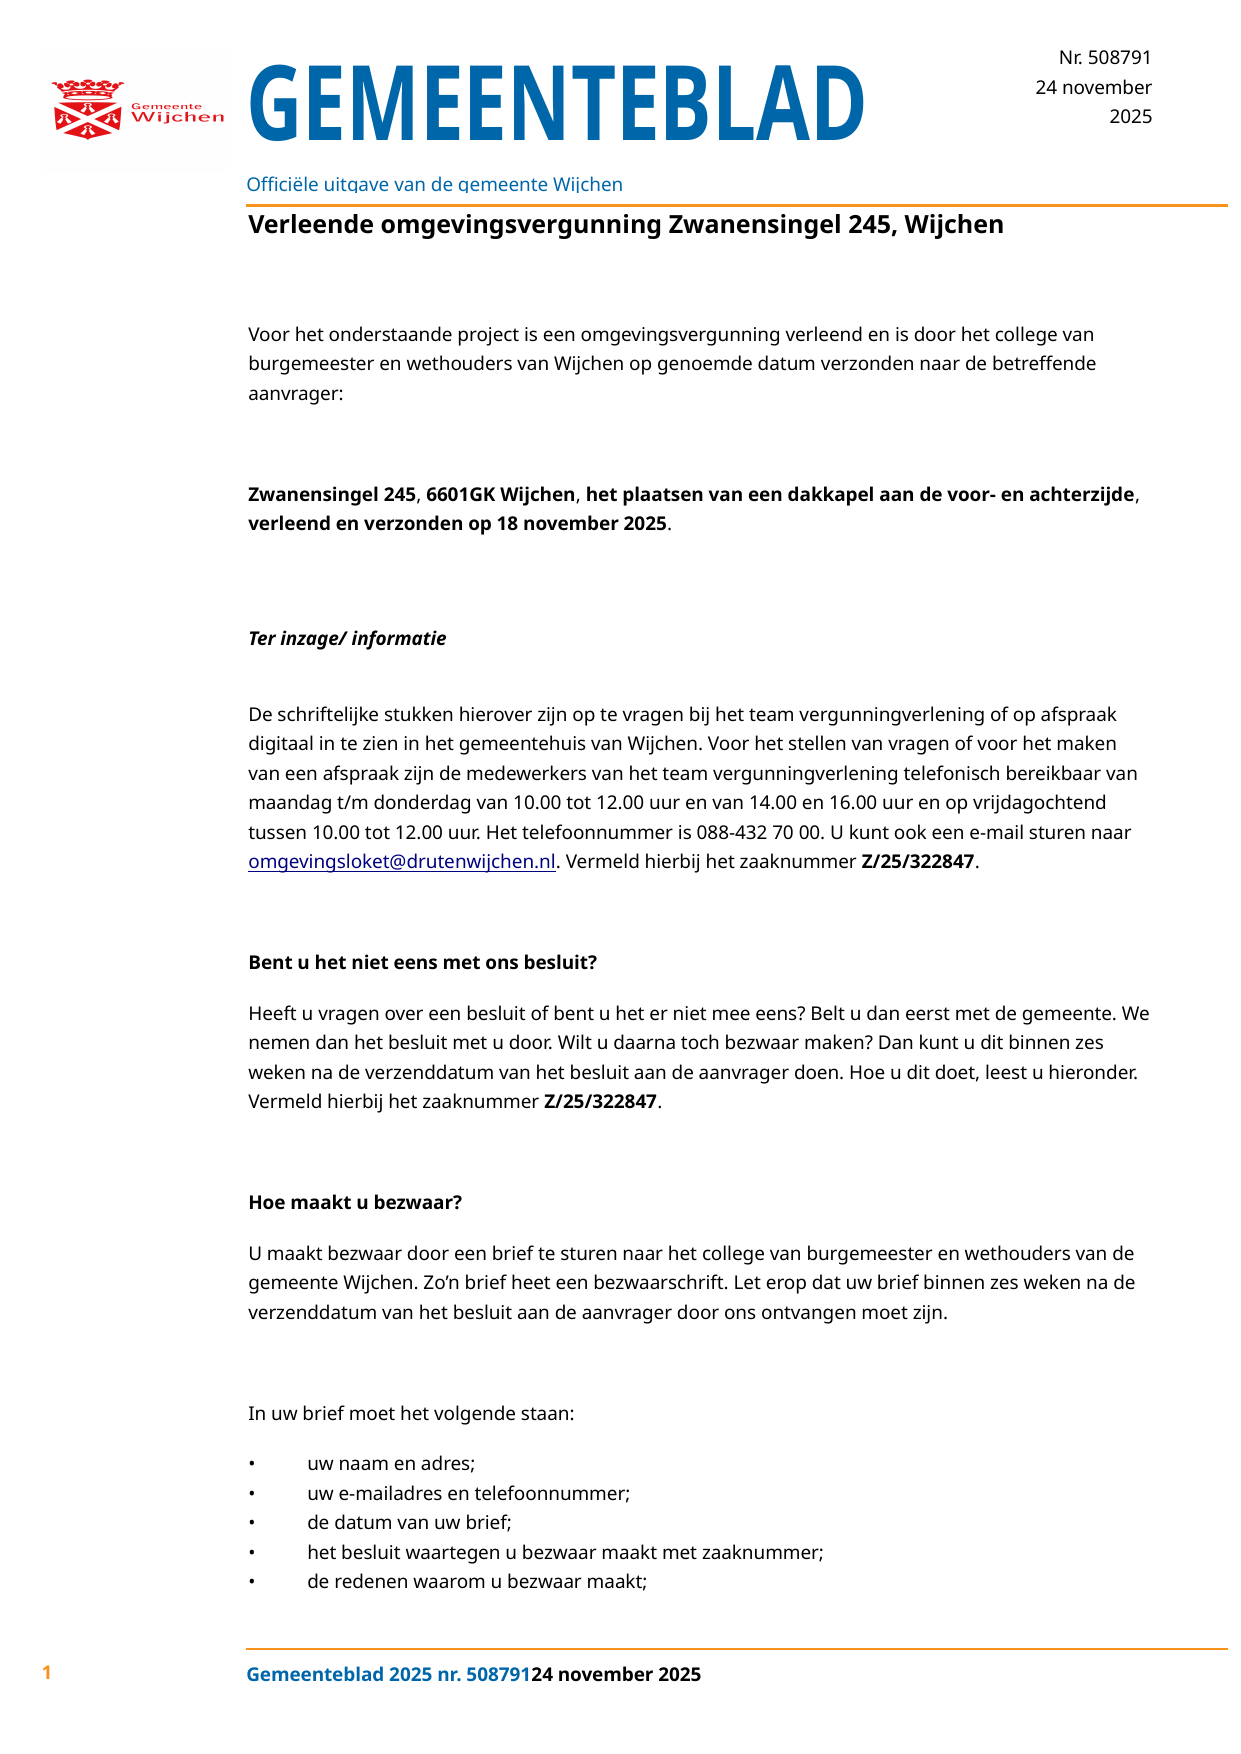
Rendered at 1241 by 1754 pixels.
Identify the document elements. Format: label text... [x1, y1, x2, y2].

list de datum van uw brief; [248, 1509, 1152, 1535]
list uw e-mailadres en telefoonnummer; [248, 1480, 1152, 1506]
list uw naam en adres; [248, 1450, 1152, 1476]
text Bent u het niet eens met ons besluit? [248, 949, 1152, 975]
text In uw brief moet het volgende staan: [248, 1400, 1152, 1426]
text Hoe maakt u bezwaar? [248, 1189, 1152, 1215]
text Zwanensingel 245, 6601GK Wijchen, het plaatsen van een dakkapel aan de voor- en achterzijde, verleend en verzonden op 18 november 2025. [248, 481, 1152, 536]
list het besluit waartegen u bezwaar maakt met zaaknummer; [248, 1539, 1152, 1565]
text Heeft u vragen over een besluit of bent u het er niet mee eens? Belt u dan eerst met de gemeente. We nemen dan het besluit met u door. Wilt u daarna toch bezwaar maken? Dan kunt u dit binnen zes weken na de verzenddatum van het besluit aan de aanvrager doen. Hoe u dit doet, leest u hieronder. Vermeld hierbij het zaaknummer Z/25/322847. [248, 1000, 1152, 1114]
text U maakt bezwaar door een brief te sturen naar het college van burgemeester en wethouders van de gemeente Wijchen. Zo’n brief heet een bezwaarschrift. Let erop dat uw brief binnen zes weken na de verzenddatum van het besluit aan de aanvrager door ons ontvangen moet zijn. [248, 1240, 1152, 1325]
picture [41, 47, 231, 172]
text Verleende omgevingsvergunning Zwanensingel 245, Wijchen [248, 207, 1152, 241]
list de redenen waarom u bezwaar maakt; [248, 1569, 1152, 1594]
text Ter inzage/ informatie [248, 625, 1152, 650]
text De schriftelijke stukken hierover zijn op te vragen bij het team vergunningverlening of op afspraak digitaal in te zien in het gemeentehuis van Wijchen. Voor het stellen van vragen of voor het maken van een afspraak zijn de medewerkers van het team vergunningverlening telefonisch bereikbaar van maandag t/m donderdag van 10.00 tot 12.00 uur en van 14.00 en 16.00 uur en op vrijdagochtend tussen 10.00 tot 12.00 uur. Het telefoonnummer is 088-432 70 00. U kunt ook een e-mail sturen naar omgevingsloket@drutenwijchen.nl. Vermeld hierbij het zaaknummer Z/25/322847. [248, 701, 1152, 874]
text Voor het onderstaande project is een omgevingsvergunning verleend en is door het college van burgemeester en wethouders van Wijchen op genoemde datum verzonden naar de betreffende aanvrager: [248, 321, 1152, 406]
